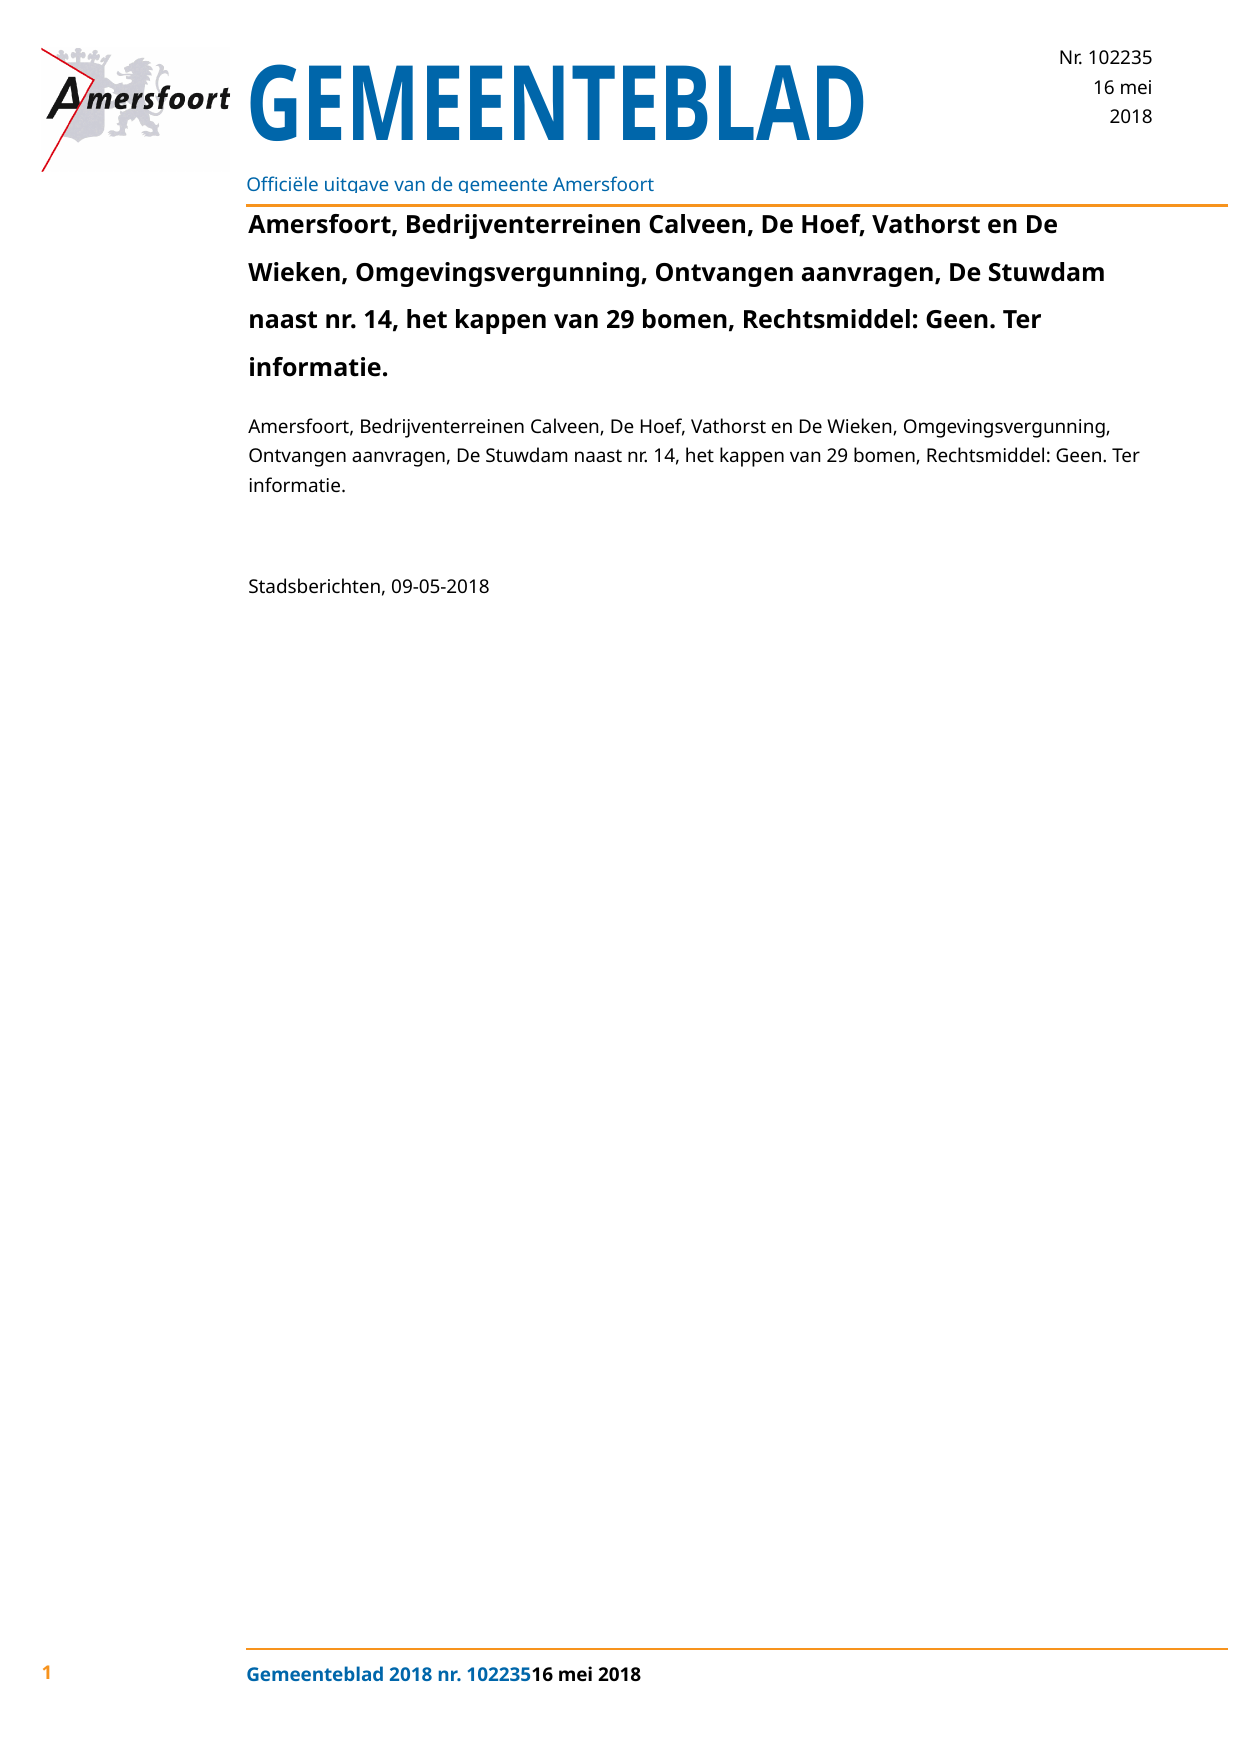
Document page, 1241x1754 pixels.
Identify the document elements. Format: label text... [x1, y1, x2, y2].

text Amersfoort, Bedrijventerreinen Calveen, De Hoef, Vathorst en De Wieken, Omgevingsvergunning, Ontvangen aanvragen, De Stuwdam naast nr. 14, het kappen van 29 bomen, Rechtsmiddel: Geen. Ter informatie. [248, 207, 1152, 384]
text Amersfoort, Bedrijventerreinen Calveen, De Hoef, Vathorst en De Wieken, Omgevingsvergunning, Ontvangen aanvragen, De Stuwdam naast nr. 14, het kappen van 29 bomen, Rechtsmiddel: Geen. Ter informatie. [248, 413, 1152, 498]
text Stadsberichten, 09-05-2018 [248, 573, 1152, 599]
picture [41, 47, 231, 172]
